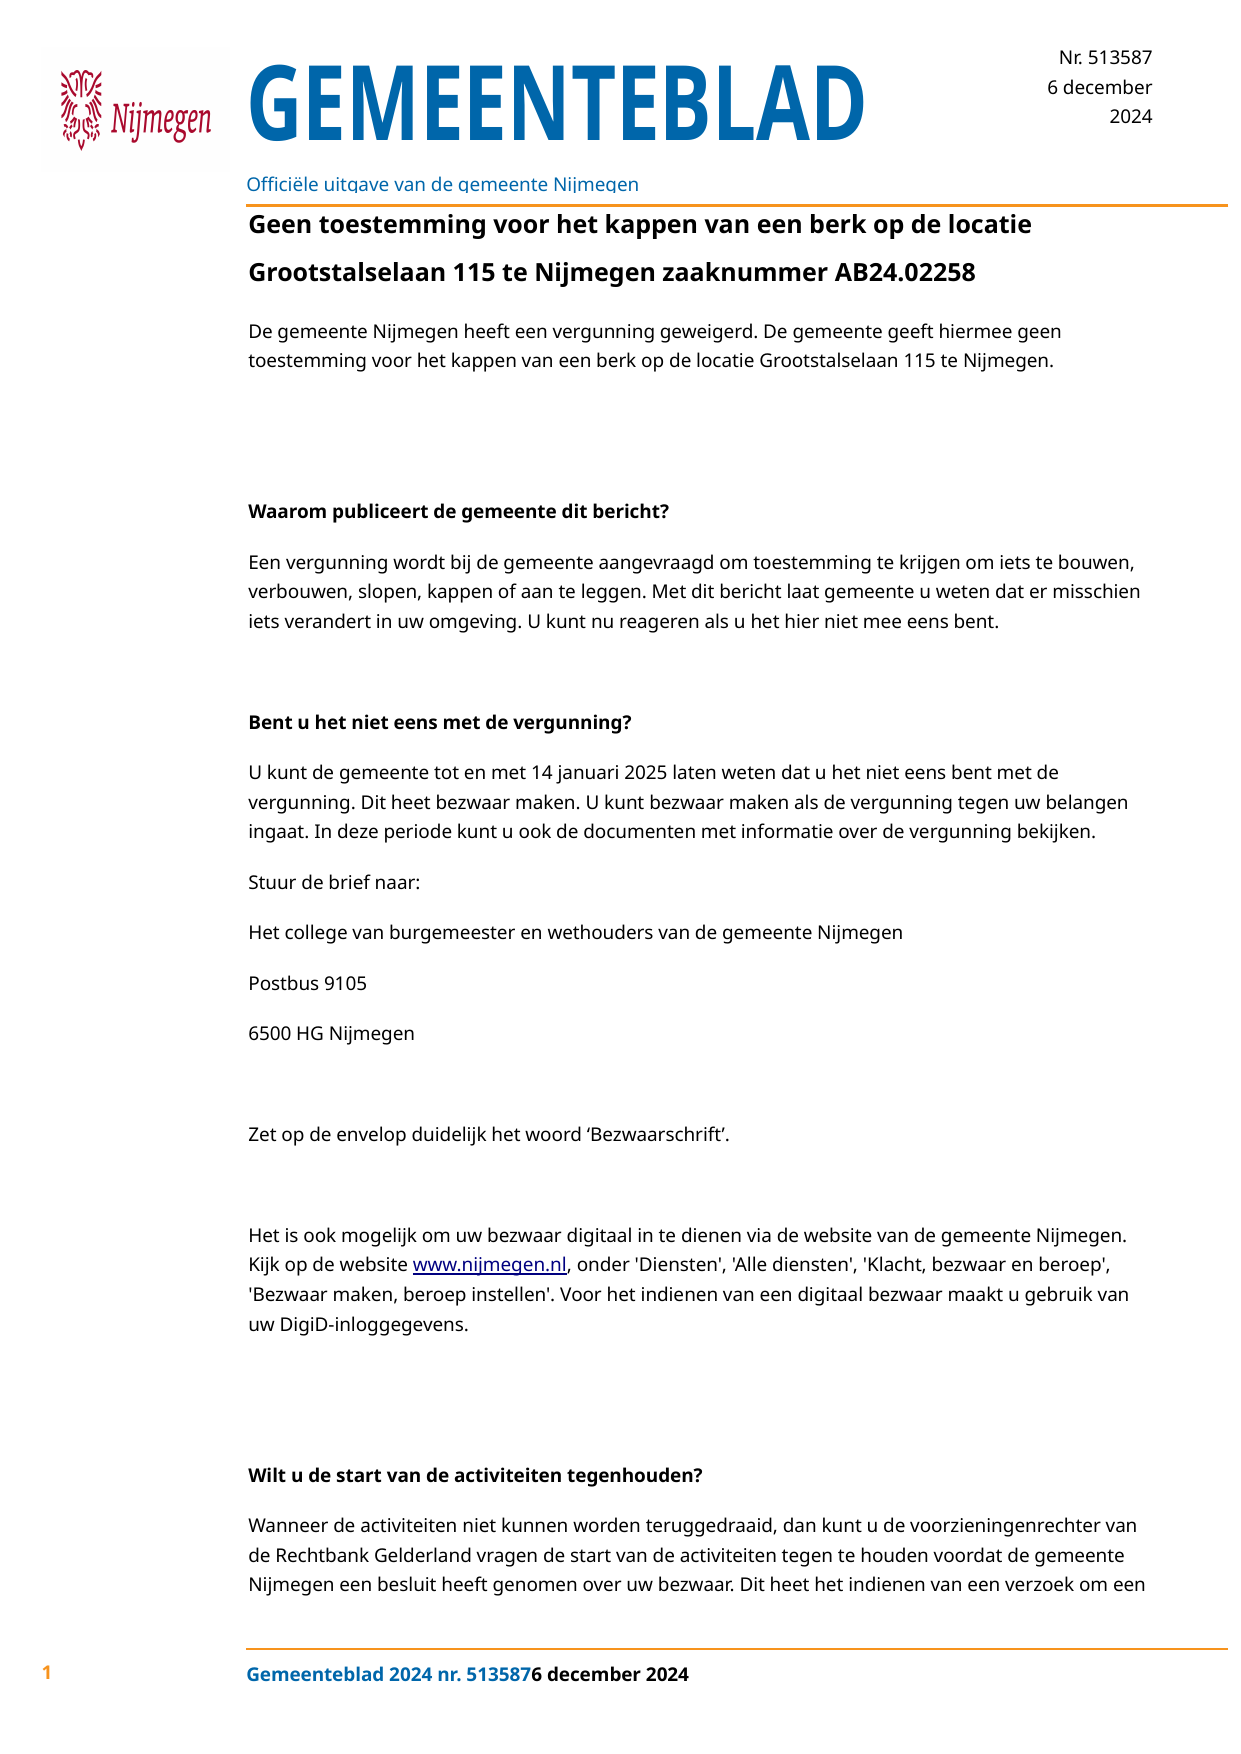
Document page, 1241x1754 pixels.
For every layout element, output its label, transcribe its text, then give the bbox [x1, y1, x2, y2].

text Een vergunning wordt bij de gemeente aangevraagd om toestemming te krijgen om iets te bouwen, verbouwen, slopen, kappen of aan te leggen. Met dit bericht laat gemeente u weten dat er misschien iets verandert in uw omgeving. U kunt nu reageren als u het hier niet mee eens bent. [248, 549, 1152, 634]
text Wilt u de start van de activiteiten tegenhouden? [248, 1462, 1152, 1488]
text Postbus 9105 [248, 970, 1152, 996]
text Stuur de brief naar: [248, 869, 1152, 895]
text Het college van burgemeester en wethouders van de gemeente Nijmegen [248, 919, 1152, 945]
picture [41, 47, 231, 172]
text Zet op de envelop duidelijk het woord ‘Bezwaarschrift’. [248, 1121, 1152, 1147]
text Bent u het niet eens met de vergunning? [248, 709, 1152, 735]
text Het is ook mogelijk om uw bezwaar digitaal in te dienen via de website van de gemeente Nijmegen. Kijk op de website www.nijmegen.nl, onder 'Diensten', 'Alle diensten', 'Klacht, bezwaar en beroep', 'Bezwaar maken, beroep instellen'. Voor het indienen van een digitaal bezwaar maakt u gebruik van uw DigiD-inloggegevens. [248, 1222, 1152, 1337]
text De gemeente Nijmegen heeft een vergunning geweigerd. De gemeente geeft hiermee geen toestemming voor het kappen van een berk op de locatie Grootstalselaan 115 te Nijmegen. [248, 318, 1152, 373]
text 6500 HG Nijmegen [248, 1020, 1152, 1046]
text Waarom publiceert de gemeente dit bericht? [248, 499, 1152, 524]
text Wanneer de activiteiten niet kunnen worden teruggedraaid, dan kunt u de voorzieningenrechter van de Rechtbank Gelderland vragen de start van de activiteiten tegen te houden voordat de gemeente Nijmegen een besluit heeft genomen over uw bezwaar. Dit heet het indienen van een verzoek om een [248, 1512, 1152, 1597]
text Geen toestemming voor het kappen van een berk op de locatie Grootstalselaan 115 te Nijmegen zaaknummer AB24.02258 [248, 207, 1152, 288]
text U kunt de gemeente tot en met 14 januari 2025 laten weten dat u het niet eens bent met de vergunning. Dit heet bezwaar maken. U kunt bezwaar maken als de vergunning tegen uw belangen ingaat. In deze periode kunt u ook de documenten met informatie over de vergunning bekijken. [248, 759, 1152, 844]
